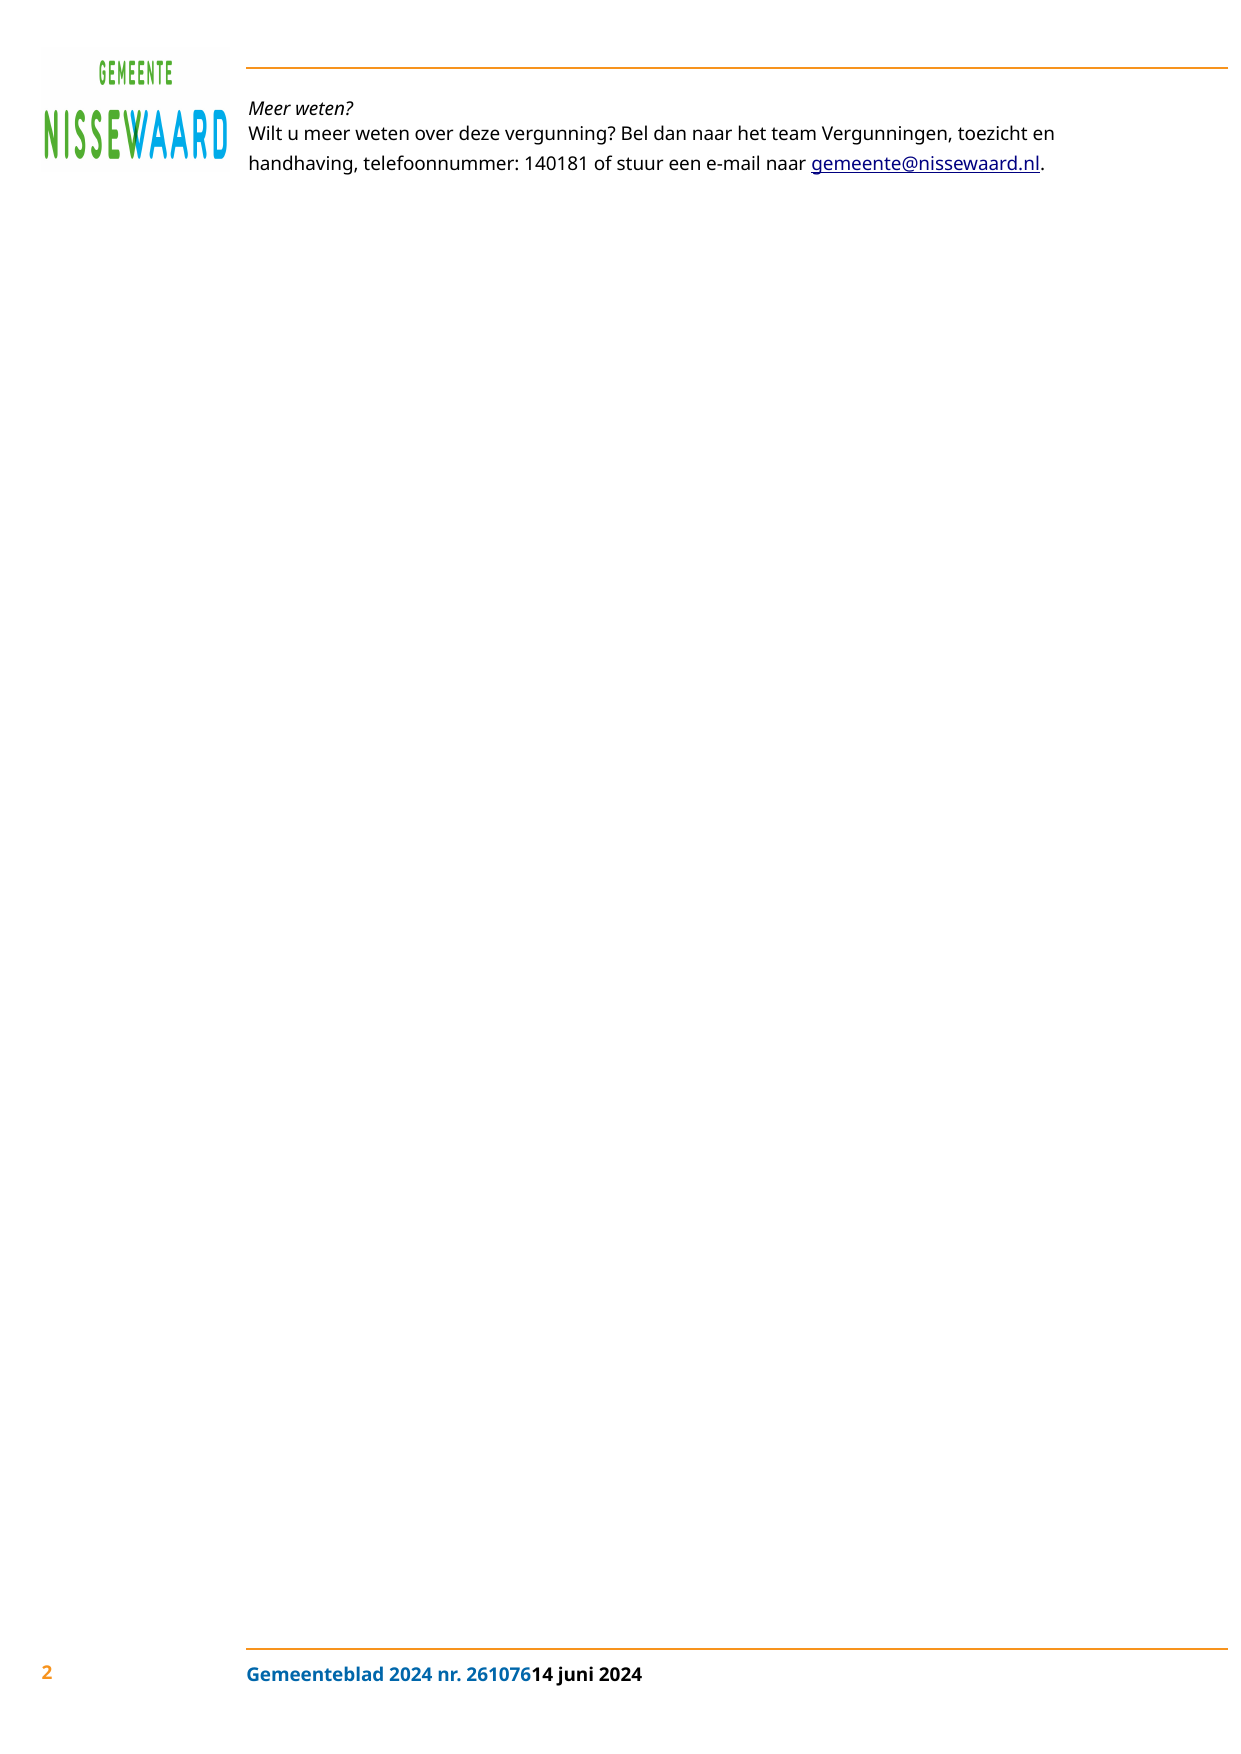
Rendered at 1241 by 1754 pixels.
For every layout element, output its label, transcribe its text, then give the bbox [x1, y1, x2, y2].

text Wilt u meer weten over deze vergunning? Bel dan naar het team Vergunningen, toezicht en handhaving, telefoonnummer: 140181 of stuur een e-mail naar gemeente@nissewaard.nl. [248, 121, 1152, 176]
picture [41, 47, 231, 172]
text Meer weten? [248, 95, 1152, 121]
